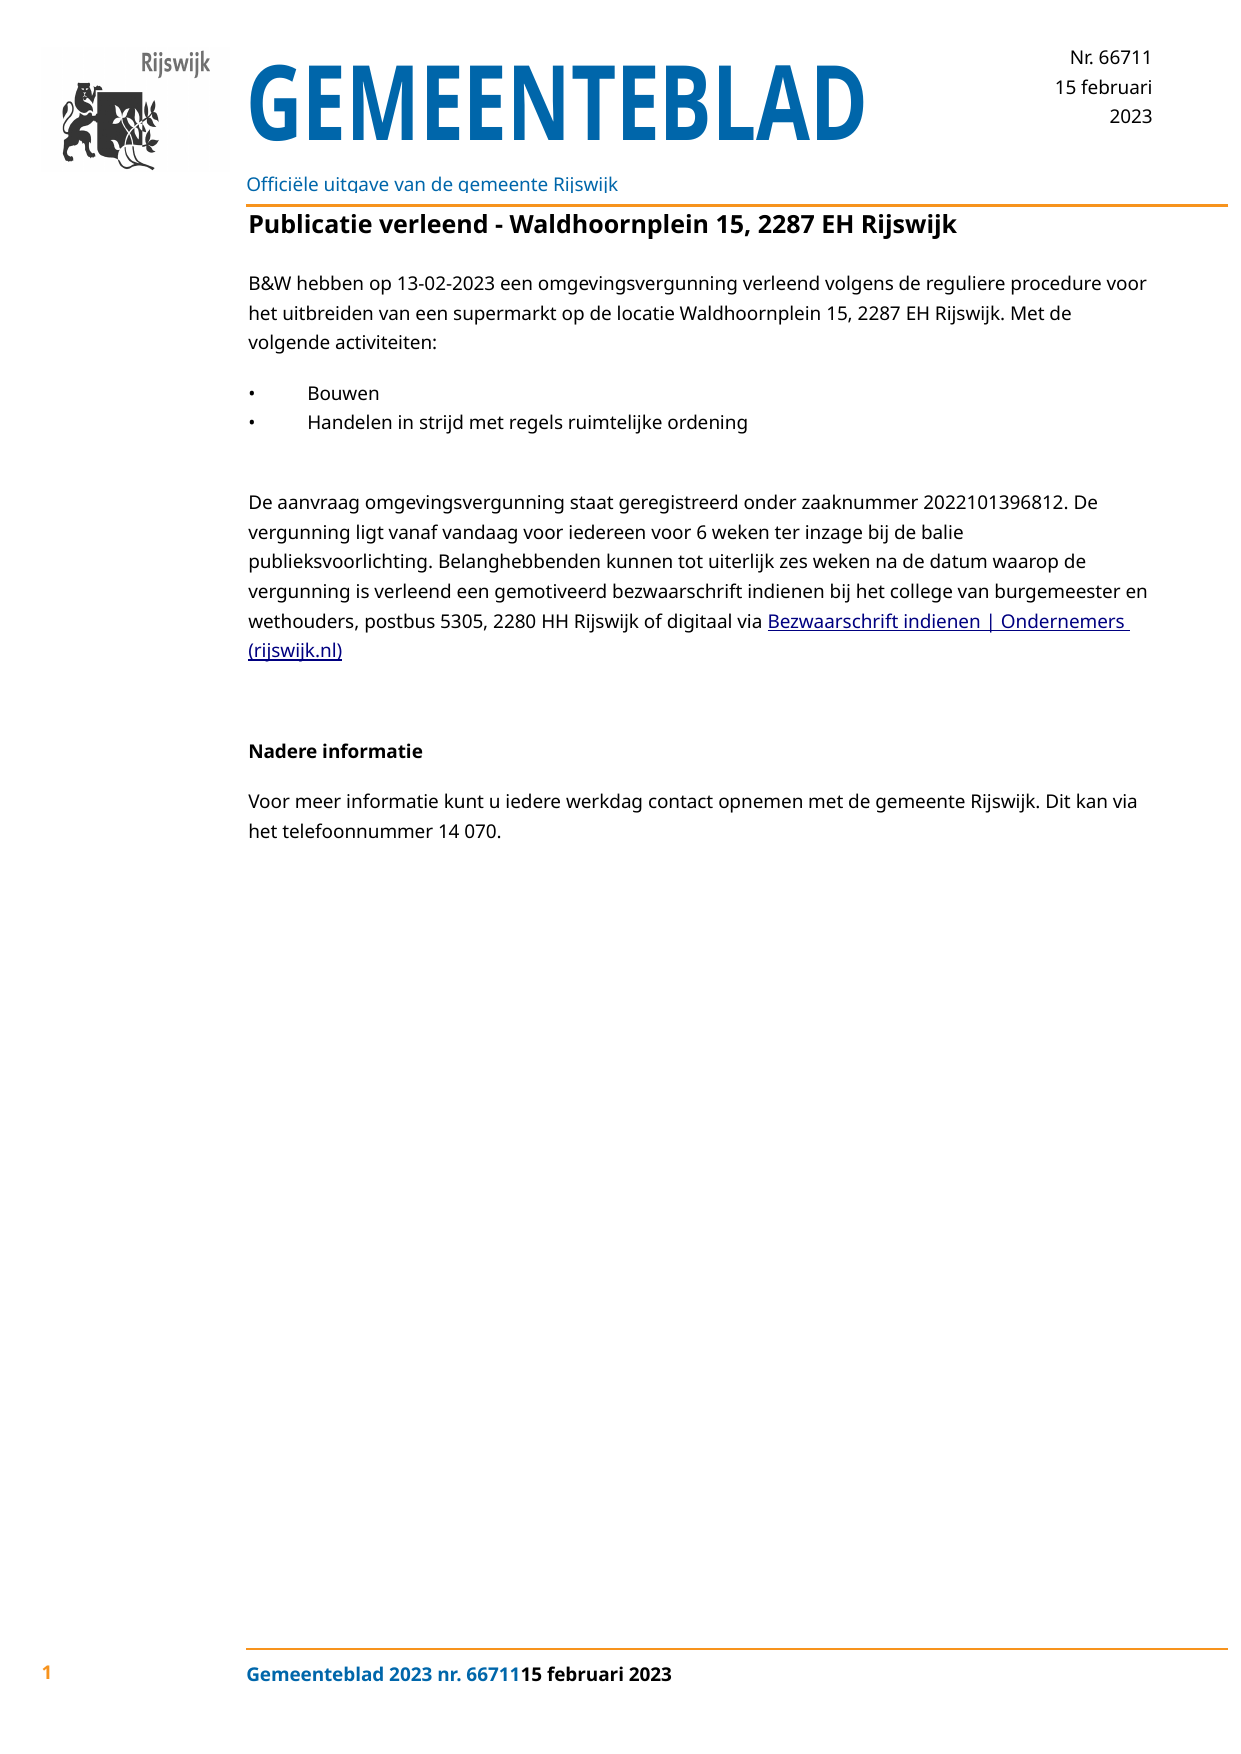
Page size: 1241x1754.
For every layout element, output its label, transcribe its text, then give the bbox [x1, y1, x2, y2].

text De aanvraag omgevingsvergunning staat geregistreerd onder zaaknummer 2022101396812. De vergunning ligt vanaf vandaag voor iedereen voor 6 weken ter inzage bij de balie publieksvoorlichting. Belanghebbenden kunnen tot uiterlijk zes weken na de datum waarop de vergunning is verleend een gemotiveerd bezwaarschrift indienen bij het college van burgemeester en wethouders, postbus 5305, 2280 HH Rijswijk of digitaal via Bezwaarschrift indienen | Ondernemers (rijswijk.nl) [248, 489, 1152, 663]
picture [41, 47, 231, 172]
text Nadere informatie [248, 738, 1152, 764]
text Voor meer informatie kunt u iedere werkdag contact opnemen met de gemeente Rijswijk. Dit kan via het telefoonnummer 14 070. [248, 789, 1152, 844]
list Handelen in strijd met regels ruimtelijke ordening [248, 409, 1152, 435]
list Bouwen [248, 380, 1152, 406]
text Publicatie verleend - Waldhoornplein 15, 2287 EH Rijswijk [248, 207, 1152, 241]
text B&W hebben op 13-02-2023 een omgevingsvergunning verleend volgens de reguliere procedure voor het uitbreiden van een supermarkt op de locatie Waldhoornplein 15, 2287 EH Rijswijk. Met de volgende activiteiten: [248, 270, 1152, 355]
